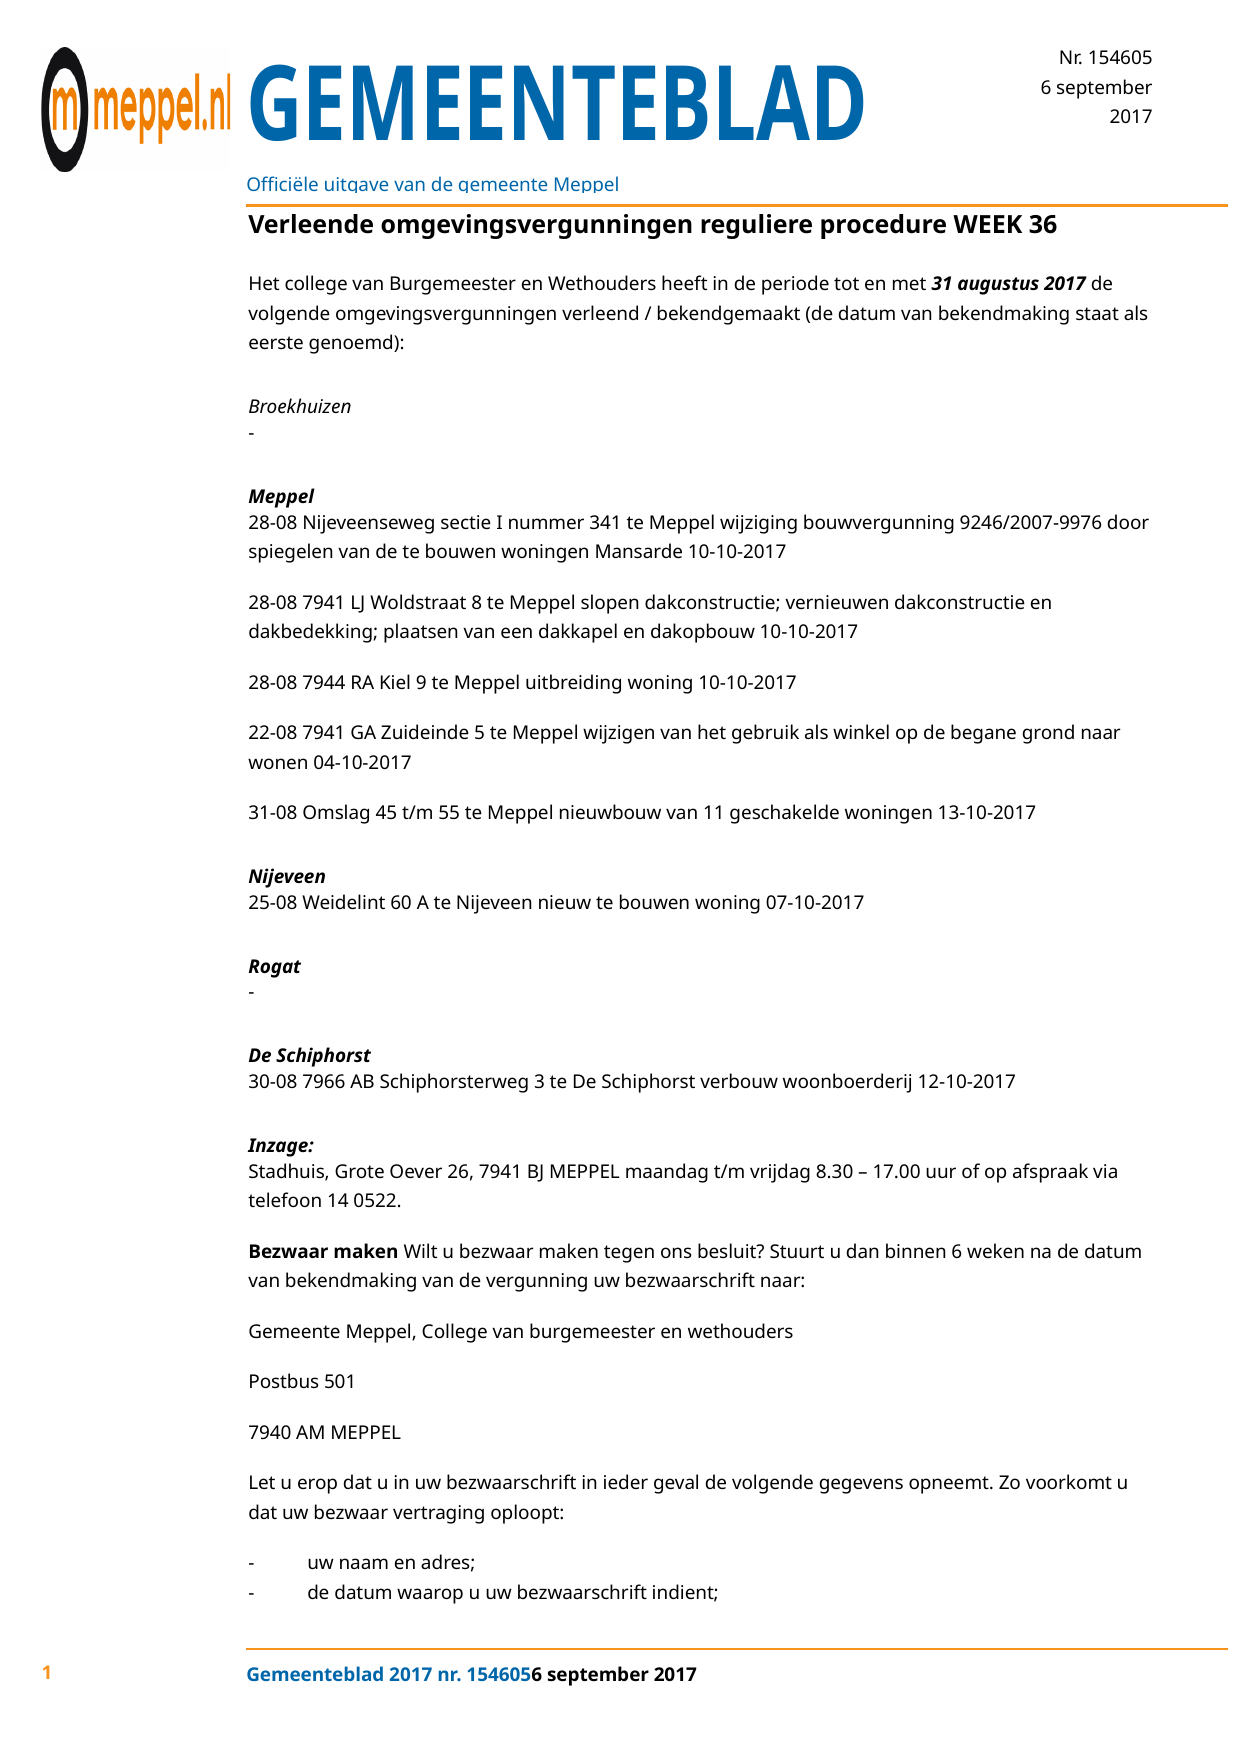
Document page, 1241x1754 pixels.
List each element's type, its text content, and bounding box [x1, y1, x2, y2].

text Het college van Burgemeester en Wethouders heeft in de periode tot en met 31 augustus 2017 de volgende omgevingsvergunningen verleend / bekendgemaakt (de datum van bekendmaking staat als eerste genoemd): [248, 270, 1152, 355]
text Stadhuis, Grote Oever 26, 7941 BJ MEPPEL maandag t/m vrijdag 8.30 – 17.00 uur of op afspraak via telefoon 14 0522. [248, 1158, 1152, 1213]
text Rogat [248, 953, 1152, 979]
text Postbus 501 [248, 1368, 1152, 1394]
text Broekhuizen [248, 393, 1152, 419]
text - [248, 979, 1152, 1004]
text 28-08 7941 LJ Woldstraat 8 te Meppel slopen dakconstructie; vernieuwen dakconstructie en dakbedekking; plaatsen van een dakkapel en dakopbouw 10-10-2017 [248, 589, 1152, 644]
text Verleende omgevingsvergunningen reguliere procedure WEEK 36 [248, 207, 1152, 241]
text 22-08 7941 GA Zuideinde 5 te Meppel wijzigen van het gebruik als winkel op de begane grond naar wonen 04-10-2017 [248, 719, 1152, 774]
text 30-08 7966 AB Schiphorsterweg 3 te De Schiphorst verbouw woonboerderij 12-10-2017 [248, 1068, 1152, 1094]
list uw naam en adres; [248, 1549, 1152, 1575]
text Gemeente Meppel, College van burgemeester en wethouders [248, 1318, 1152, 1344]
picture [41, 47, 231, 172]
text 28-08 7944 RA Kiel 9 te Meppel uitbreiding woning 10-10-2017 [248, 669, 1152, 694]
text Inzage: [248, 1132, 1152, 1158]
text De Schiphorst [248, 1043, 1152, 1068]
text 28-08 Nijeveenseweg sectie I nummer 341 te Meppel wijziging bouwvergunning 9246/2007-9976 door spiegelen van de te bouwen woningen Mansarde 10-10-2017 [248, 509, 1152, 564]
text Nijeveen [248, 863, 1152, 889]
text 7940 AM MEPPEL [248, 1419, 1152, 1444]
text 25-08 Weidelint 60 A te Nijeveen nieuw te bouwen woning 07-10-2017 [248, 889, 1152, 915]
list de datum waarop u uw bezwaarschrift indient; [248, 1579, 1152, 1604]
text 31-08 Omslag 45 t/m 55 te Meppel nieuwbouw van 11 geschakelde woningen 13-10-2017 [248, 799, 1152, 825]
text Let u erop dat u in uw bezwaarschrift in ieder geval de volgende gegevens opneemt. Zo voorkomt u dat uw bezwaar vertraging oploopt: [248, 1469, 1152, 1524]
text Bezwaar maken Wilt u bezwaar maken tegen ons besluit? Stuurt u dan binnen 6 weken na de datum van bekendmaking van de vergunning uw bezwaarschrift naar: [248, 1238, 1152, 1293]
text Meppel [248, 483, 1152, 509]
text - [248, 419, 1152, 445]
